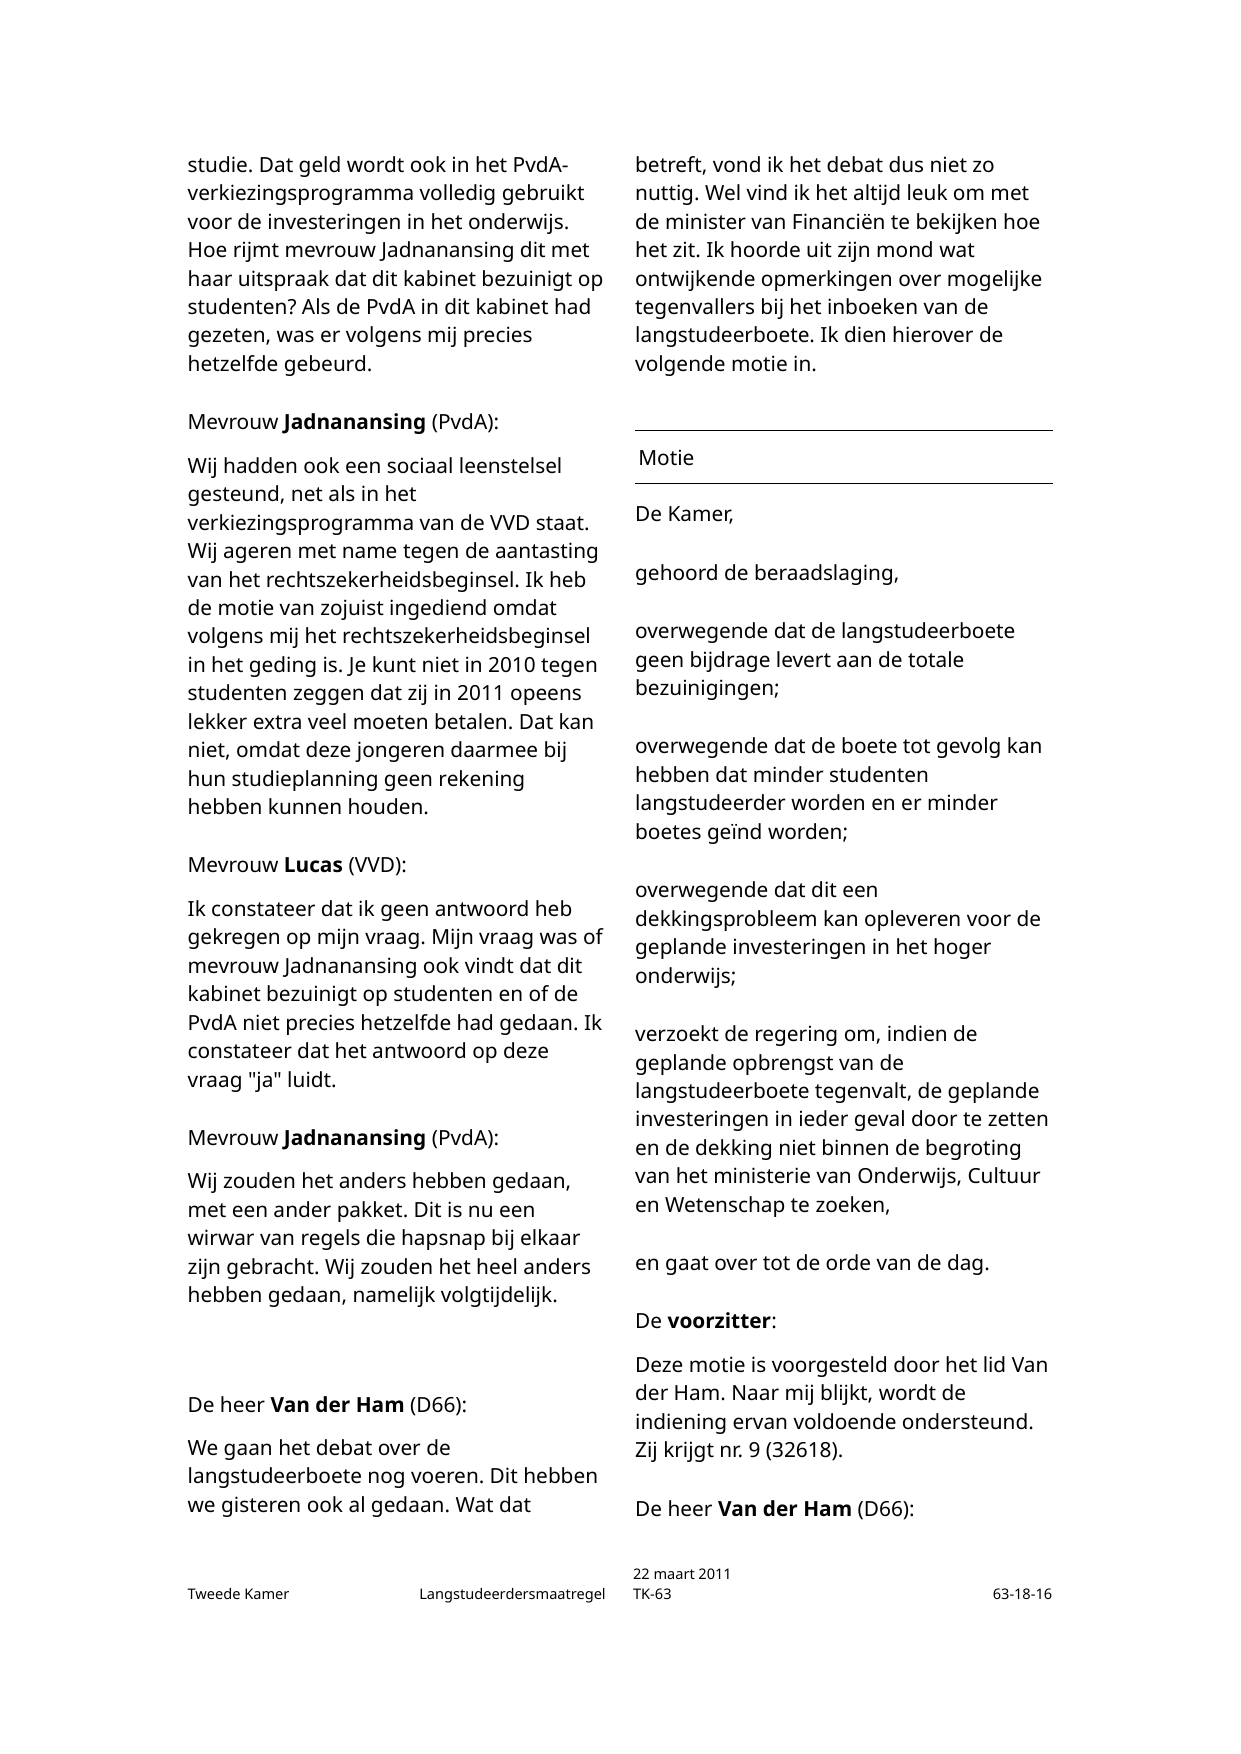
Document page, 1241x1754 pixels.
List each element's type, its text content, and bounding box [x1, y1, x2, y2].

text We gaan het debat over de langstudeerboete nog voeren. Dit hebben we gisteren ook al gedaan. Wat dat [187, 1433, 605, 1518]
subtitle Motie [635, 431, 1053, 483]
text Deze motie is voorgesteld door het lid Van der Ham. Naar mij blijkt, wordt de indiening ervan voldoende ondersteund. [635, 1350, 1053, 1435]
text De heer Van der Ham (D66): [635, 1494, 1053, 1522]
text gehoord de beraadslaging, [635, 558, 1053, 586]
text Mevrouw Jadnanansing (PvdA): [187, 407, 605, 436]
text overwegende dat de boete tot gevolg kan hebben dat minder studenten langstudeerder worden en er minder boetes geïnd worden; [635, 732, 1053, 845]
text studie. Dat geld wordt ook in het PvdA-verkiezingsprogramma volledig gebruikt voor de investeringen in het onderwijs. Hoe rijmt mevrouw Jadnanansing dit met haar uitspraak dat dit kabinet bezuinigt op studenten? Als de PvdA in dit kabinet had gezeten, was er volgens mij precies hetzelfde gebeurd. [187, 150, 605, 377]
text De voorzitter: [635, 1307, 1053, 1335]
text Mevrouw Jadnanansing (PvdA): [187, 1123, 605, 1152]
text Mevrouw Lucas (VVD): [187, 851, 605, 879]
text overwegende dat dit een dekkingsprobleem kan opleveren voor de geplande investeringen in het hoger onderwijs; [635, 875, 1053, 989]
text en gaat over tot de orde van de dag. [635, 1248, 1053, 1277]
text Zij krijgt nr. 9 (32618). [635, 1435, 1053, 1464]
text De heer Van der Ham (D66): [187, 1390, 605, 1418]
text De Kamer, [635, 499, 1053, 528]
text Ik constateer dat ik geen antwoord heb gekregen op mijn vraag. Mijn vraag was of mevrouw Jadnanansing ook vindt dat dit kabinet bezuinigt op studenten en of de PvdA niet precies hetzelfde had gedaan. Ik constateer dat het antwoord op deze vraag "ja" luidt. [187, 894, 605, 1093]
text Wij zouden het anders hebben gedaan, met een ander pakket. Dit is nu een wirwar van regels die hapsnap bij elkaar zijn gebracht. Wij zouden het heel anders hebben gedaan, namelijk volgtijdelijk. [187, 1167, 605, 1309]
text verzoekt de regering om, indien de geplande opbrengst van de langstudeerboete tegenvalt, de geplande investeringen in ieder geval door te zetten en de dekking niet binnen de begroting van het ministerie van Onderwijs, Cultuur en Wetenschap te zoeken, [635, 1019, 1053, 1218]
text overwegende dat de langstudeerboete geen bijdrage levert aan de totale bezuinigingen; [635, 616, 1053, 702]
text betreft, vond ik het debat dus niet zo nuttig. Wel vind ik het altijd leuk om met de minister van Financiën te bekijken hoe het zit. Ik hoorde uit zijn mond wat ontwijkende opmerkingen over mogelijke tegenvallers bij het inboeken van de langstudeerboete. Ik dien hierover de volgende motie in. [635, 150, 1053, 377]
text Wij hadden ook een sociaal leenstelsel gesteund, net als in het verkiezingsprogramma van de VVD staat. Wij ageren met name tegen de aantasting van het rechtszekerheidsbeginsel. Ik heb de motie van zojuist ingediend omdat volgens mij het rechtszekerheidsbeginsel in het geding is. Je kunt niet in 2010 tegen studenten zeggen dat zij in 2011 opeens lekker extra veel moeten betalen. Dat kan niet, omdat deze jongeren daarmee bij hun studieplanning geen rekening hebben kunnen houden. [187, 451, 605, 821]
text  [187, 1339, 605, 1367]
